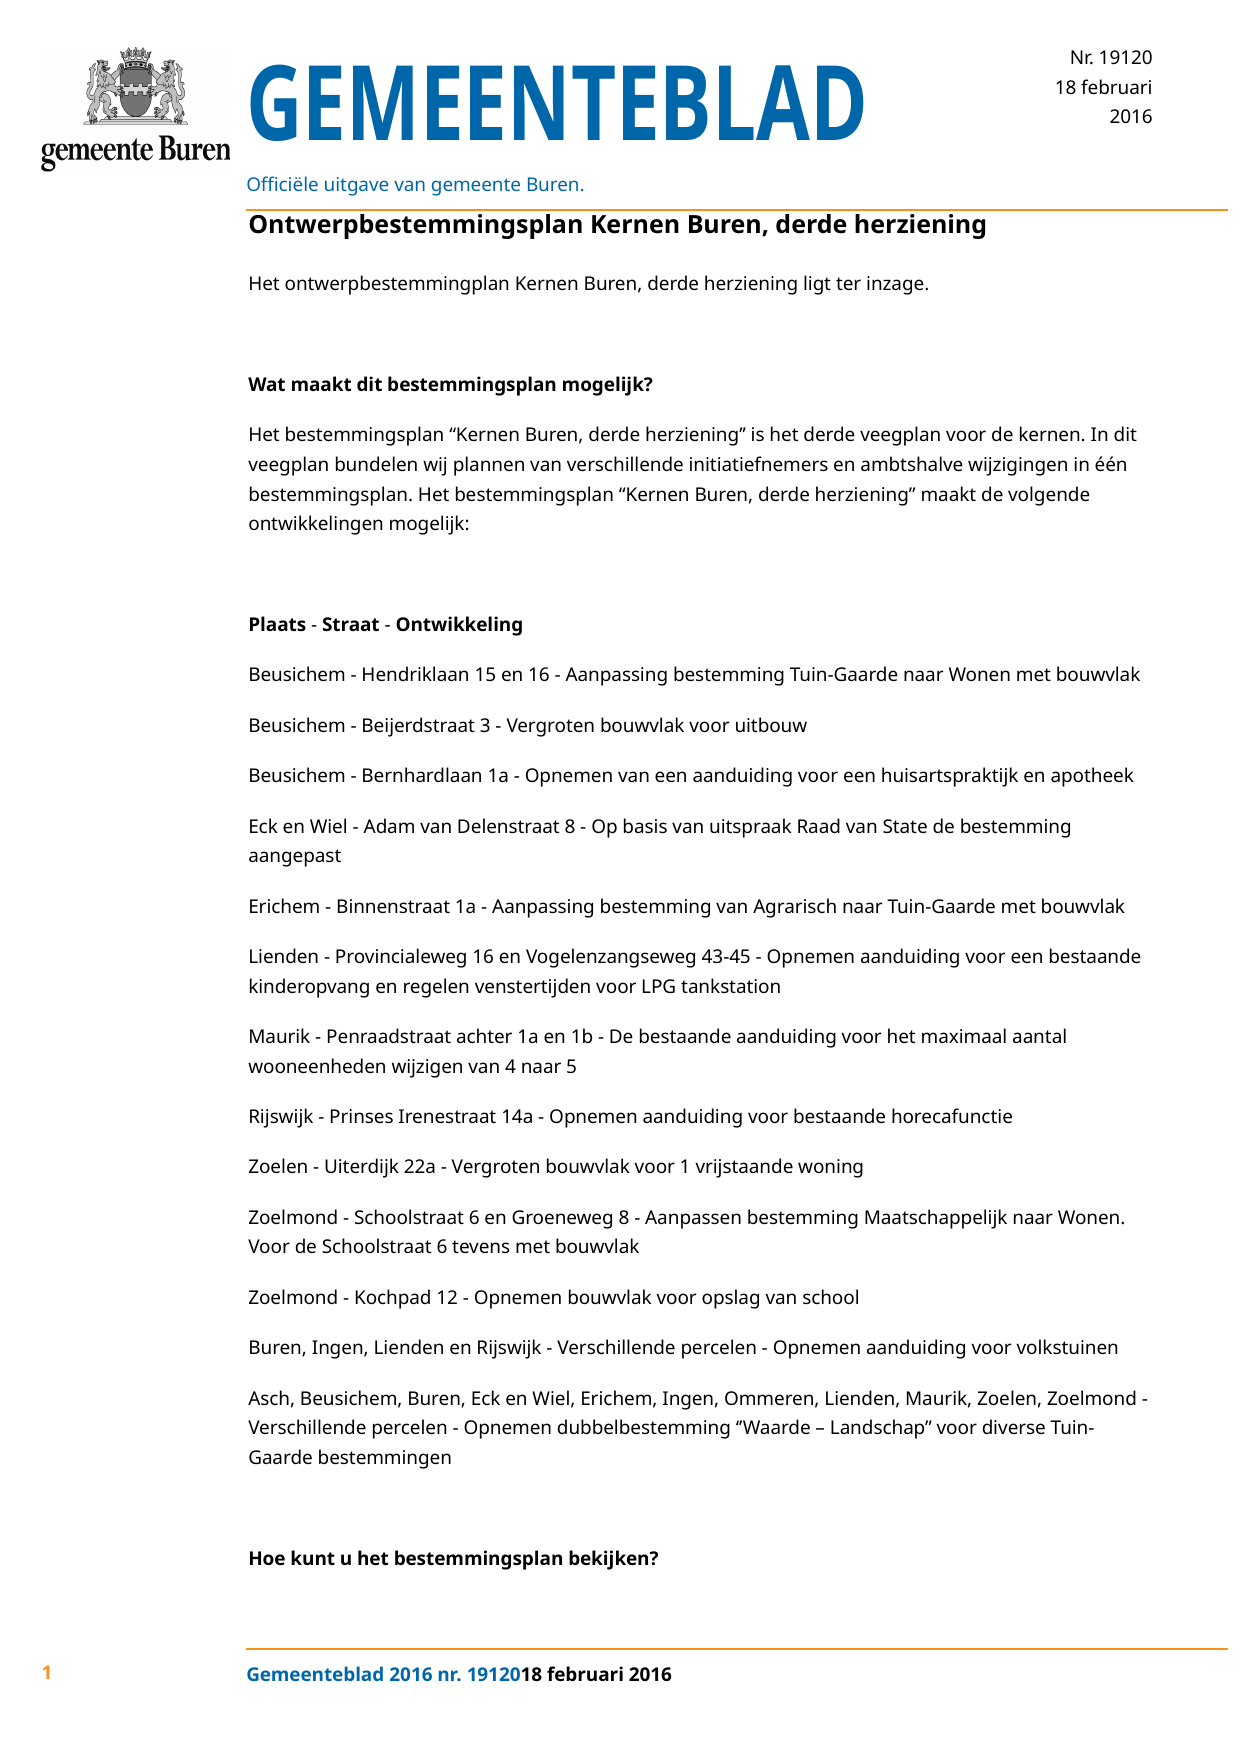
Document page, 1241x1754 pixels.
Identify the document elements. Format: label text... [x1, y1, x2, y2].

text Beusichem - Beijerdstraat 3 - Vergroten bouwvlak voor uitbouw [248, 712, 1152, 738]
text Maurik - Penraadstraat achter 1a en 1b - De bestaande aanduiding voor het maximaal aantal wooneenheden wijzigen van 4 naar 5 [248, 1023, 1152, 1078]
text Erichem - Binnenstraat 1a - Aanpassing bestemming van Agrarisch naar Tuin-Gaarde met bouwvlak [248, 893, 1152, 918]
text Zoelen - Uiterdijk 22a - Vergroten bouwvlak voor 1 vrijstaande woning [248, 1154, 1152, 1179]
text Het ontwerpbestemmingplan Kernen Buren, derde herziening ligt ter inzage. [248, 270, 1152, 296]
text Zoelmond - Kochpad 12 - Opnemen bouwvlak voor opslag van school [248, 1284, 1152, 1310]
text Hoe kunt u het bestemmingsplan bekijken? [248, 1545, 1152, 1571]
text Zoelmond - Schoolstraat 6 en Groeneweg 8 - Aanpassen bestemming Maatschappelijk naar Wonen. Voor de Schoolstraat 6 tevens met bouwvlak [248, 1204, 1152, 1259]
text Rijswijk - Prinses Irenestraat 14a - Opnemen aanduiding voor bestaande horecafunctie [248, 1103, 1152, 1129]
text Wat maakt dit bestemmingsplan mogelijk? [248, 371, 1152, 397]
text Beusichem - Bernhardlaan 1a - Opnemen van een aanduiding voor een huisartspraktijk en apotheek [248, 762, 1152, 788]
text Eck en Wiel - Adam van Delenstraat 8 - Op basis van uitspraak Raad van State de bestemming aangepast [248, 813, 1152, 868]
text Buren, Ingen, Lienden en Rijswijk - Verschillende percelen - Opnemen aanduiding voor volkstuinen [248, 1334, 1152, 1360]
text Ontwerpbestemmingsplan Kernen Buren, derde herziening [248, 211, 1152, 241]
text Lienden - Provincialeweg 16 en Vogelenzangseweg 43-45 - Opnemen aanduiding voor een bestaande kinderopvang en regelen venstertijden voor LPG tankstation [248, 943, 1152, 998]
text Het bestemmingsplan “Kernen Buren, derde herziening’’ is het derde veegplan voor de kernen. In dit veegplan bundelen wij plannen van verschillende initiatiefnemers en ambtshalve wijzigingen in één bestemmingsplan. Het bestemmingsplan “Kernen Buren, derde herziening” maakt de volgende ontwikkelingen mogelijk: [248, 422, 1152, 536]
picture [41, 47, 231, 172]
text Plaats - Straat - Ontwikkeling [248, 611, 1152, 637]
text Asch, Beusichem, Buren, Eck en Wiel, Erichem, Ingen, Ommeren, Lienden, Maurik, Zoelen, Zoelmond - Verschillende percelen - Opnemen dubbelbestemming ‘’Waarde – Landschap’’ voor diverse Tuin-Gaarde bestemmingen [248, 1385, 1152, 1470]
text Beusichem - Hendriklaan 15 en 16 - Aanpassing bestemming Tuin-Gaarde naar Wonen met bouwvlak [248, 662, 1152, 687]
